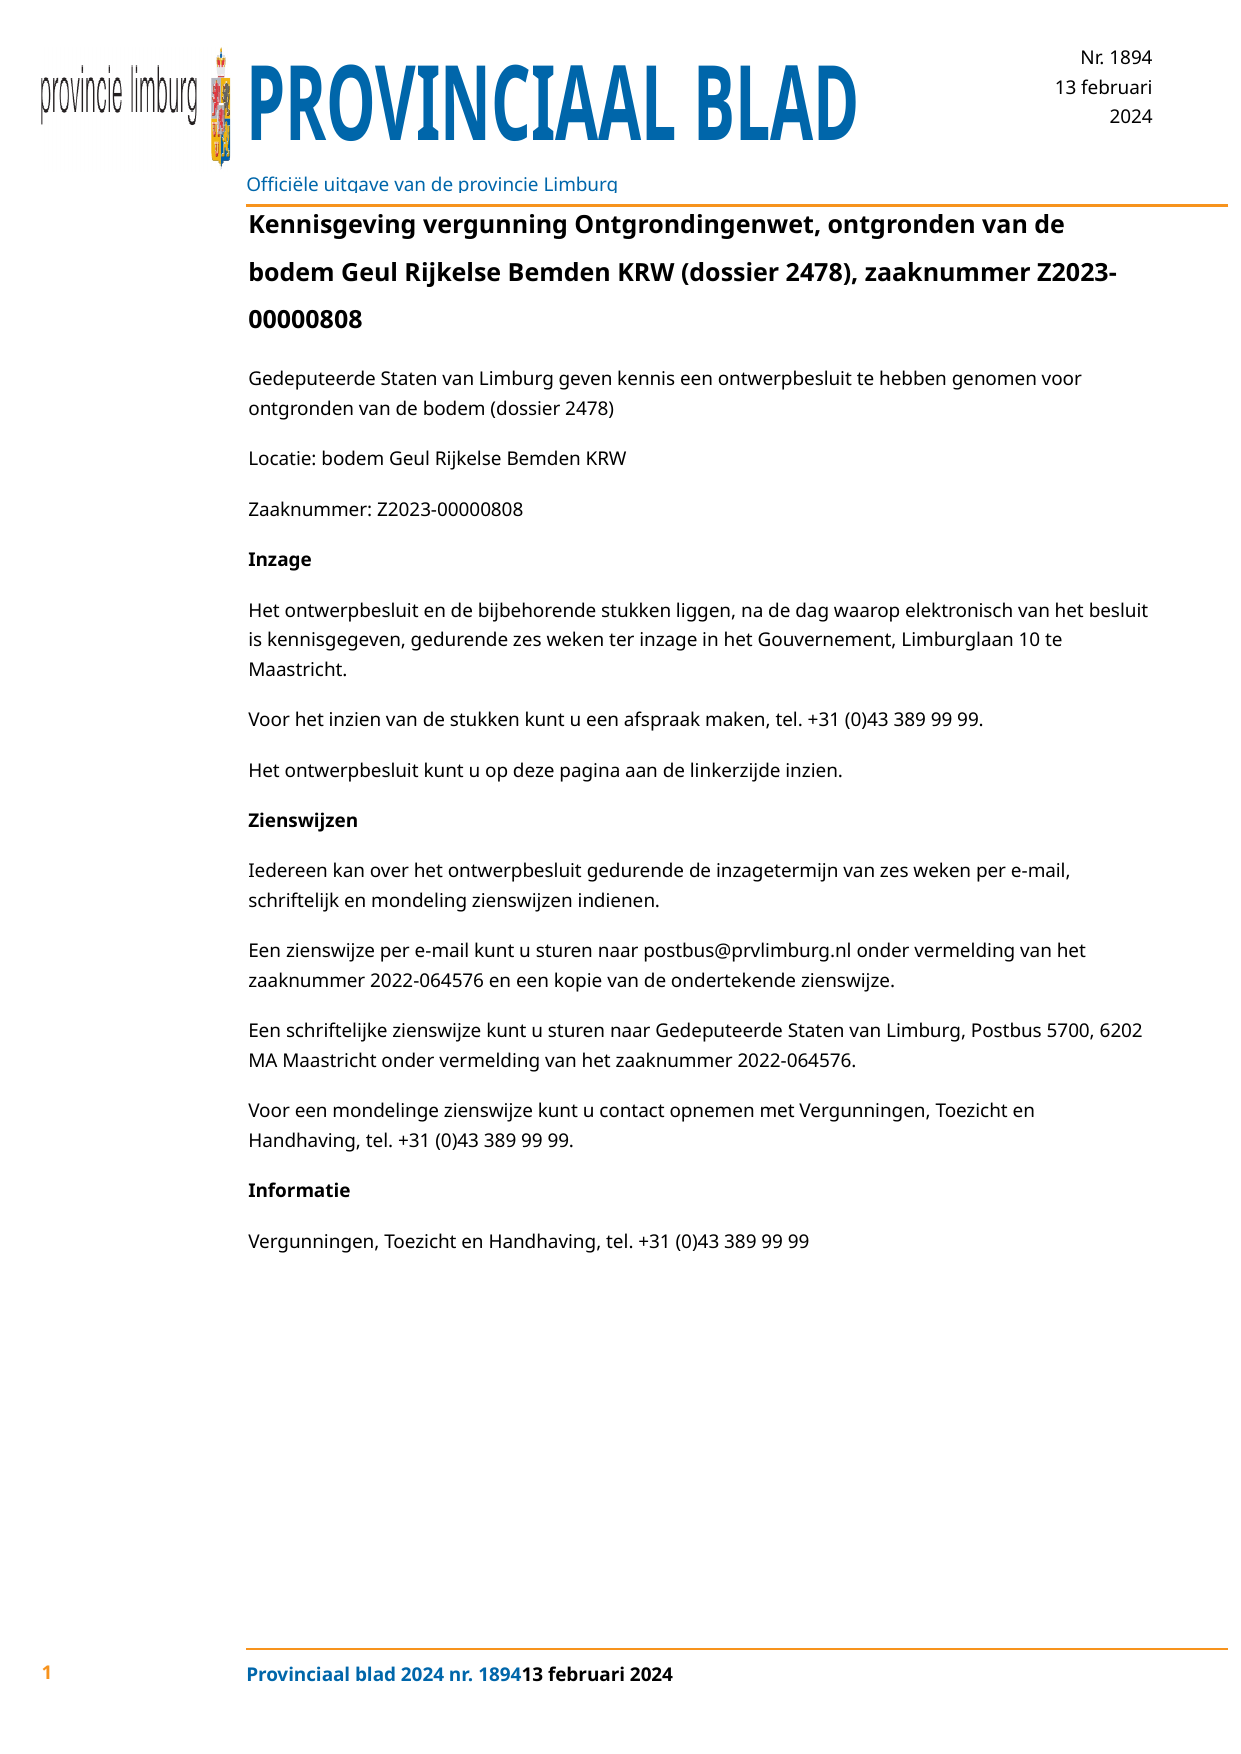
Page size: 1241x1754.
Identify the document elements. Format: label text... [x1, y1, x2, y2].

text Het ontwerpbesluit en de bijbehorende stukken liggen, na de dag waarop elektronisch van het besluit is kennisgegeven, gedurende zes weken ter inzage in het Gouvernement, Limburglaan 10 te Maastricht. [248, 597, 1152, 682]
text Voor het inzien van de stukken kunt u een afspraak maken, tel. +31 (0)43 389 99 99. [248, 706, 1152, 732]
text Zaaknummer: Z2023-00000808 [248, 496, 1152, 522]
text Voor een mondelinge zienswijze kunt u contact opnemen met Vergunningen, Toezicht en Handhaving, tel. +31 (0)43 389 99 99. [248, 1098, 1152, 1153]
text Gedeputeerde Staten van Limburg geven kennis een ontwerpbesluit te hebben genomen voor ontgronden van de bodem (dossier 2478) [248, 366, 1152, 421]
text Vergunningen, Toezicht en Handhaving, tel. +31 (0)43 389 99 99 [248, 1228, 1152, 1254]
text Zienswijzen [248, 807, 1152, 833]
picture [41, 47, 231, 172]
text Kennisgeving vergunning Ontgrondingenwet, ontgronden van de bodem Geul Rijkelse Bemden KRW (dossier 2478), zaaknummer Z2023-00000808 [248, 207, 1152, 336]
text Iedereen kan over het ontwerpbesluit gedurende de inzagetermijn van zes weken per e-mail, schriftelijk en mondeling zienswijzen indienen. [248, 858, 1152, 913]
text Een schriftelijke zienswijze kunt u sturen naar Gedeputeerde Staten van Limburg, Postbus 5700, 6202 MA Maastricht onder vermelding van het zaaknummer 2022-064576. [248, 1018, 1152, 1073]
text Inzage [248, 546, 1152, 572]
text Locatie: bodem Geul Rijkelse Bemden KRW [248, 446, 1152, 471]
text Informatie [248, 1178, 1152, 1203]
text Het ontwerpbesluit kunt u op deze pagina aan de linkerzijde inzien. [248, 757, 1152, 782]
text Een zienswijze per e-mail kunt u sturen naar postbus@prvlimburg.nl onder vermelding van het zaaknummer 2022-064576 en een kopie van de ondertekende zienswijze. [248, 938, 1152, 993]
